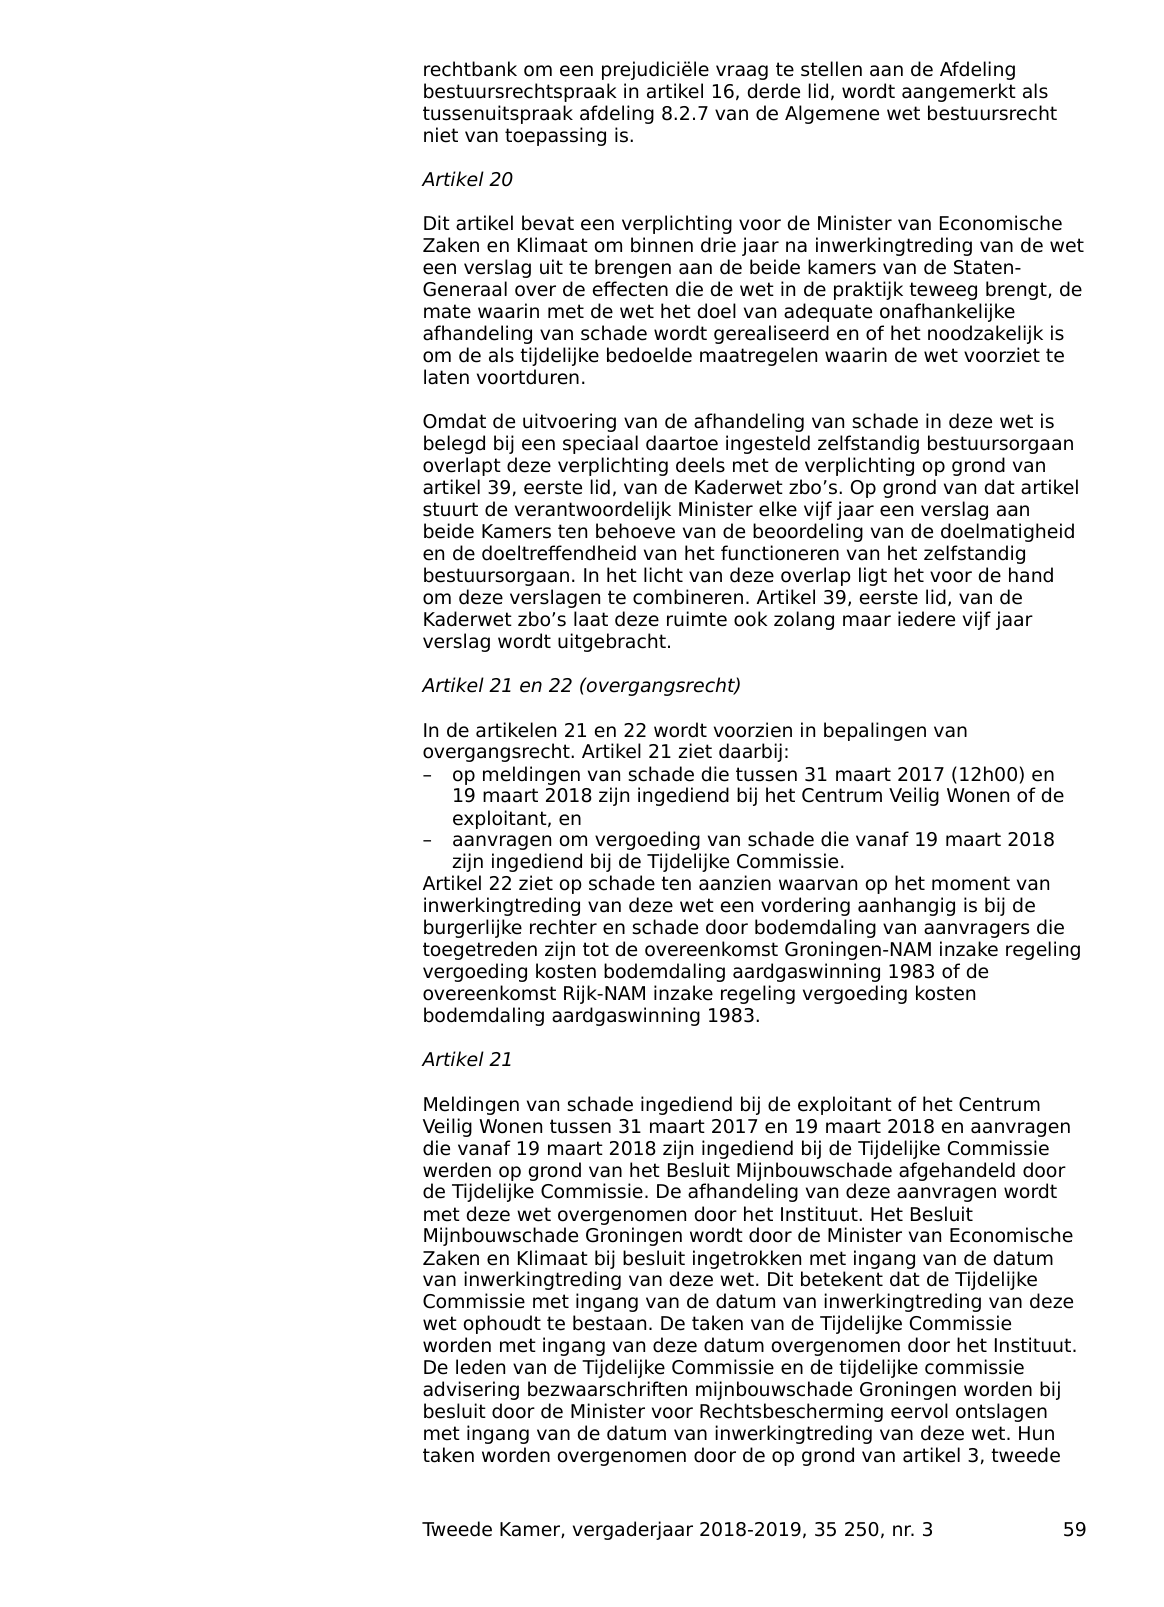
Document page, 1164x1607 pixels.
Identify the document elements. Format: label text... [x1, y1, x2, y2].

text In de artikelen 21 en 22 wordt voorzien in bepalingen van overgangsrecht. Artikel 21 ziet daarbij: [422, 719, 1087, 763]
subtitle Artikel 21 [422, 1049, 1087, 1071]
subtitle Artikel 21 en 22 (overgangsrecht) [422, 675, 1087, 697]
text Dit artikel bevat een verplichting voor de Minister van Economische Zaken en Klimaat om binnen drie jaar na inwerkingtreding van de wet een verslag uit te brengen aan de beide kamers van de Staten-Generaal over de effecten die de wet in de praktijk teweeg brengt, de mate waarin met de wet het doel van adequate onafhankelijke afhandeling van schade wordt gerealiseerd en of het noodzakelijk is om de als tijdelijke bedoelde maatregelen waarin de wet voorziet te laten voortduren. [422, 213, 1087, 389]
text – op meldingen van schade die tussen 31 maart 2017 (12h00) en 19 maart 2018 zijn ingediend bij het Centrum Veilig Wonen of de exploitant, en [422, 763, 1087, 829]
subtitle Artikel 20 [422, 169, 1087, 191]
text Artikel 22 ziet op schade ten aanzien waarvan op het moment van inwerkingtreding van deze wet een vordering aanhangig is bij de burgerlijke rechter en schade door bodemdaling van aanvragers die toegetreden zijn tot de overeenkomst Groningen-NAM inzake regeling vergoeding kosten bodemdaling aardgaswinning 1983 of de overeenkomst Rijk-NAM inzake regeling vergoeding kosten bodemdaling aardgaswinning 1983. [422, 873, 1087, 1027]
text Meldingen van schade ingediend bij de exploitant of het Centrum Veilig Wonen tussen 31 maart 2017 en 19 maart 2018 en aanvragen die vanaf 19 maart 2018 zijn ingediend bij de Tijdelijke Commissie werden op grond van het Besluit Mijnbouwschade afgehandeld door de Tijdelijke Commissie. De afhandeling van deze aanvragen wordt met deze wet overgenomen door het Instituut. Het Besluit Mijnbouwschade Groningen wordt door de Minister van Economische Zaken en Klimaat bij besluit ingetrokken met ingang van de datum van inwerkingtreding van deze wet. Dit betekent dat de Tijdelijke Commissie met ingang van de datum van inwerkingtreding van deze wet ophoudt te bestaan. De taken van de Tijdelijke Commissie worden met ingang van deze datum overgenomen door het Instituut. De leden van de Tijdelijke Commissie en de tijdelijke commissie advisering bezwaarschriften mijnbouwschade Groningen worden bij besluit door de Minister voor Rechtsbescherming eervol ontslagen met ingang van de datum van inwerkingtreding van deze wet. Hun taken worden overgenomen door de op grond van artikel 3, tweede [422, 1093, 1087, 1467]
text – aanvragen om vergoeding van schade die vanaf 19 maart 2018 zijn ingediend bij de Tijdelijke Commissie. [422, 829, 1087, 873]
text Omdat de uitvoering van de afhandeling van schade in deze wet is belegd bij een speciaal daartoe ingesteld zelfstandig bestuursorgaan overlapt deze verplichting deels met de verplichting op grond van artikel 39, eerste lid, van de Kaderwet zbo’s. Op grond van dat artikel stuurt de verantwoordelijk Minister elke vijf jaar een verslag aan beide Kamers ten behoeve van de beoordeling van de doelmatigheid en de doeltreffendheid van het functioneren van het zelfstandig bestuursorgaan. In het licht van deze overlap ligt het voor de hand om deze verslagen te combineren. Artikel 39, eerste lid, van de Kaderwet zbo’s laat deze ruimte ook zolang maar iedere vijf jaar verslag wordt uitgebracht. [422, 411, 1087, 653]
text rechtbank om een prejudiciële vraag te stellen aan de Afdeling bestuursrechtspraak in artikel 16, derde lid, wordt aangemerkt als tussenuitspraak afdeling 8.2.7 van de Algemene wet bestuursrecht niet van toepassing is. [422, 59, 1087, 147]
